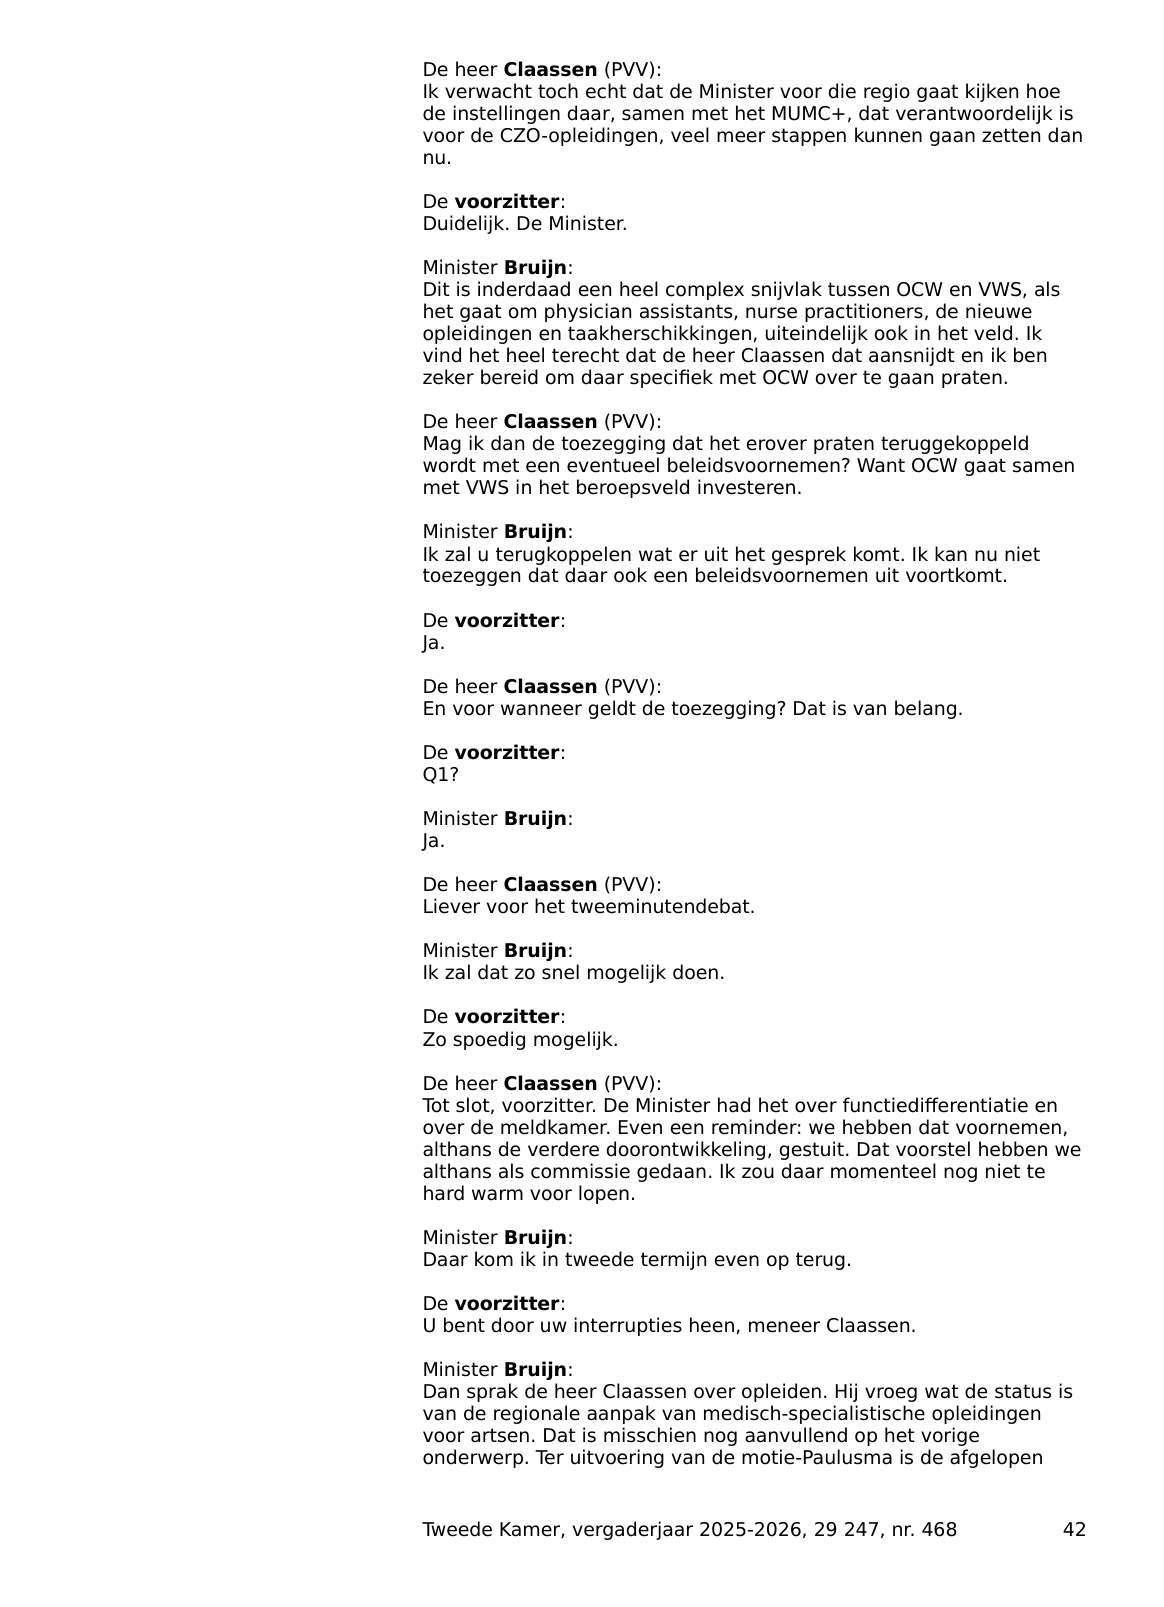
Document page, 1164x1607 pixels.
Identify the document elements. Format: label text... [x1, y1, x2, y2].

text De voorzitter: [422, 609, 1087, 632]
text De voorzitter: [422, 742, 1087, 764]
text Minister Bruijn: [422, 808, 1087, 830]
text De heer Claassen (PVV): [422, 874, 1087, 896]
text Zo spoedig mogelijk. [422, 1028, 1087, 1050]
text Ik verwacht toch echt dat de Minister voor die regio gaat kijken hoe de instellingen daar, samen met het MUMC+, dat verantwoordelijk is voor de CZO-opleidingen, veel meer stappen kunnen gaan zetten dan nu. [422, 81, 1087, 169]
text De heer Claassen (PVV): [422, 676, 1087, 698]
text Tot slot, voorzitter. De Minister had het over functiedifferentiatie en over de meldkamer. Even een reminder: we hebben dat voornemen, althans de verdere doorontwikkeling, gestuit. Dat voorstel hebben we althans als commissie gedaan. Ik zou daar momenteel nog niet te hard warm voor lopen. [422, 1094, 1087, 1204]
text Minister Bruijn: [422, 521, 1087, 543]
text Q1? [422, 764, 1087, 786]
text Ik zal u terugkoppelen wat er uit het gesprek komt. Ik kan nu niet toezeggen dat daar ook een beleidsvoornemen uit voortkomt. [422, 543, 1087, 587]
text Ja. [422, 632, 1087, 653]
text Dan sprak de heer Claassen over opleiden. Hij vroeg wat de status is van de regionale aanpak van medisch-specialistische opleidingen voor artsen. Dat is misschien nog aanvullend op het vorige onderwerp. Ter uitvoering van de motie-Paulusma is de afgelopen [422, 1381, 1087, 1469]
text En voor wanneer geldt de toezegging? Dat is van belang. [422, 698, 1087, 720]
text Minister Bruijn: [422, 257, 1087, 279]
text U bent door uw interrupties heen, meneer Claassen. [422, 1315, 1087, 1337]
text Ja. [422, 830, 1087, 852]
text De voorzitter: [422, 191, 1087, 213]
text De voorzitter: [422, 1293, 1087, 1315]
text Liever voor het tweeminutendebat. [422, 896, 1087, 918]
text De heer Claassen (PVV): [422, 411, 1087, 433]
text Mag ik dan de toezegging dat het erover praten teruggekoppeld wordt met een eventueel beleidsvoornemen? Want OCW gaat samen met VWS in het beroepsveld investeren. [422, 433, 1087, 499]
text Minister Bruijn: [422, 1359, 1087, 1381]
text Daar kom ik in tweede termijn even op terug. [422, 1249, 1087, 1271]
text De heer Claassen (PVV): [422, 1073, 1087, 1094]
text De voorzitter: [422, 1006, 1087, 1028]
text Ik zal dat zo snel mogelijk doen. [422, 962, 1087, 984]
text Minister Bruijn: [422, 1227, 1087, 1249]
text Dit is inderdaad een heel complex snijvlak tussen OCW en VWS, als het gaat om physician assistants, nurse practitioners, de nieuwe opleidingen en taakherschikkingen, uiteindelijk ook in het veld. Ik vind het heel terecht dat de heer Claassen dat aansnijdt en ik ben zeker bereid om daar specifiek met OCW over te gaan praten. [422, 279, 1087, 389]
text De heer Claassen (PVV): [422, 59, 1087, 81]
text Duidelijk. De Minister. [422, 213, 1087, 235]
text Minister Bruijn: [422, 940, 1087, 962]
